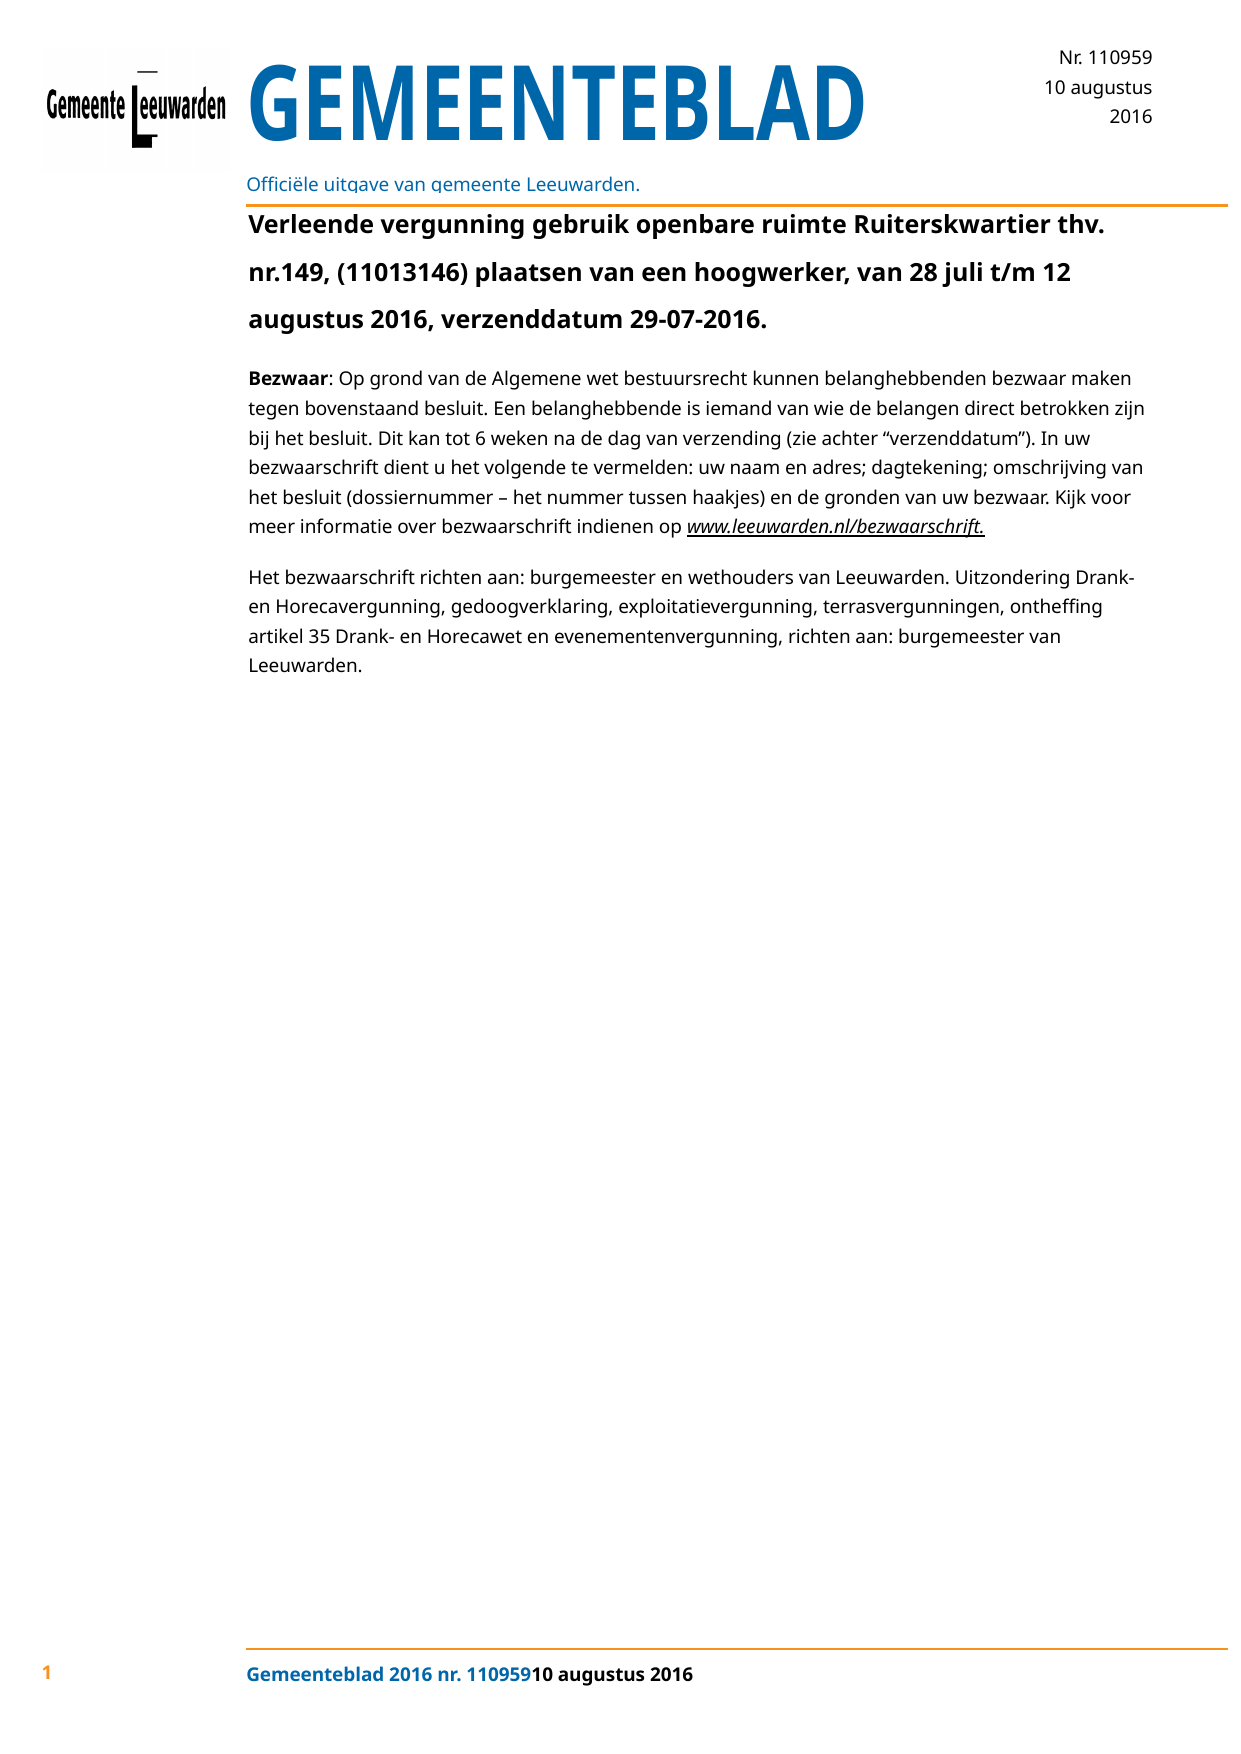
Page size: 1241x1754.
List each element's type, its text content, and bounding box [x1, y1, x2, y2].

picture [41, 47, 231, 172]
text Bezwaar: Op grond van de Algemene wet bestuursrecht kunnen belanghebbenden bezwaar maken tegen bovenstaand besluit. Een belanghebbende is iemand van wie de belangen direct betrokken zijn bij het besluit. Dit kan tot 6 weken na de dag van verzending (zie achter “verzenddatum”). In uw bezwaarschrift dient u het volgende te vermelden: uw naam en adres; dagtekening; omschrijving van het besluit (dossiernummer – het nummer tussen haakjes) en de gronden van uw bezwaar. Kijk voor meer informatie over bezwaarschrift indienen op www.leeuwarden.nl/bezwaarschrift. [248, 366, 1152, 539]
text Het bezwaarschrift richten aan: burgemeester en wethouders van Leeuwarden. Uitzondering Drank- en Horecavergunning, gedoogverklaring, exploitatievergunning, terrasvergunningen, ontheffing artikel 35 Drank- en Horecawet en evenementenvergunning, richten aan: burgemeester van Leeuwarden. [248, 564, 1152, 678]
text Verleende vergunning gebruik openbare ruimte Ruiterskwartier thv. nr.149, (11013146) plaatsen van een hoogwerker, van 28 juli t/m 12 augustus 2016, verzenddatum 29-07-2016. [248, 207, 1152, 336]
